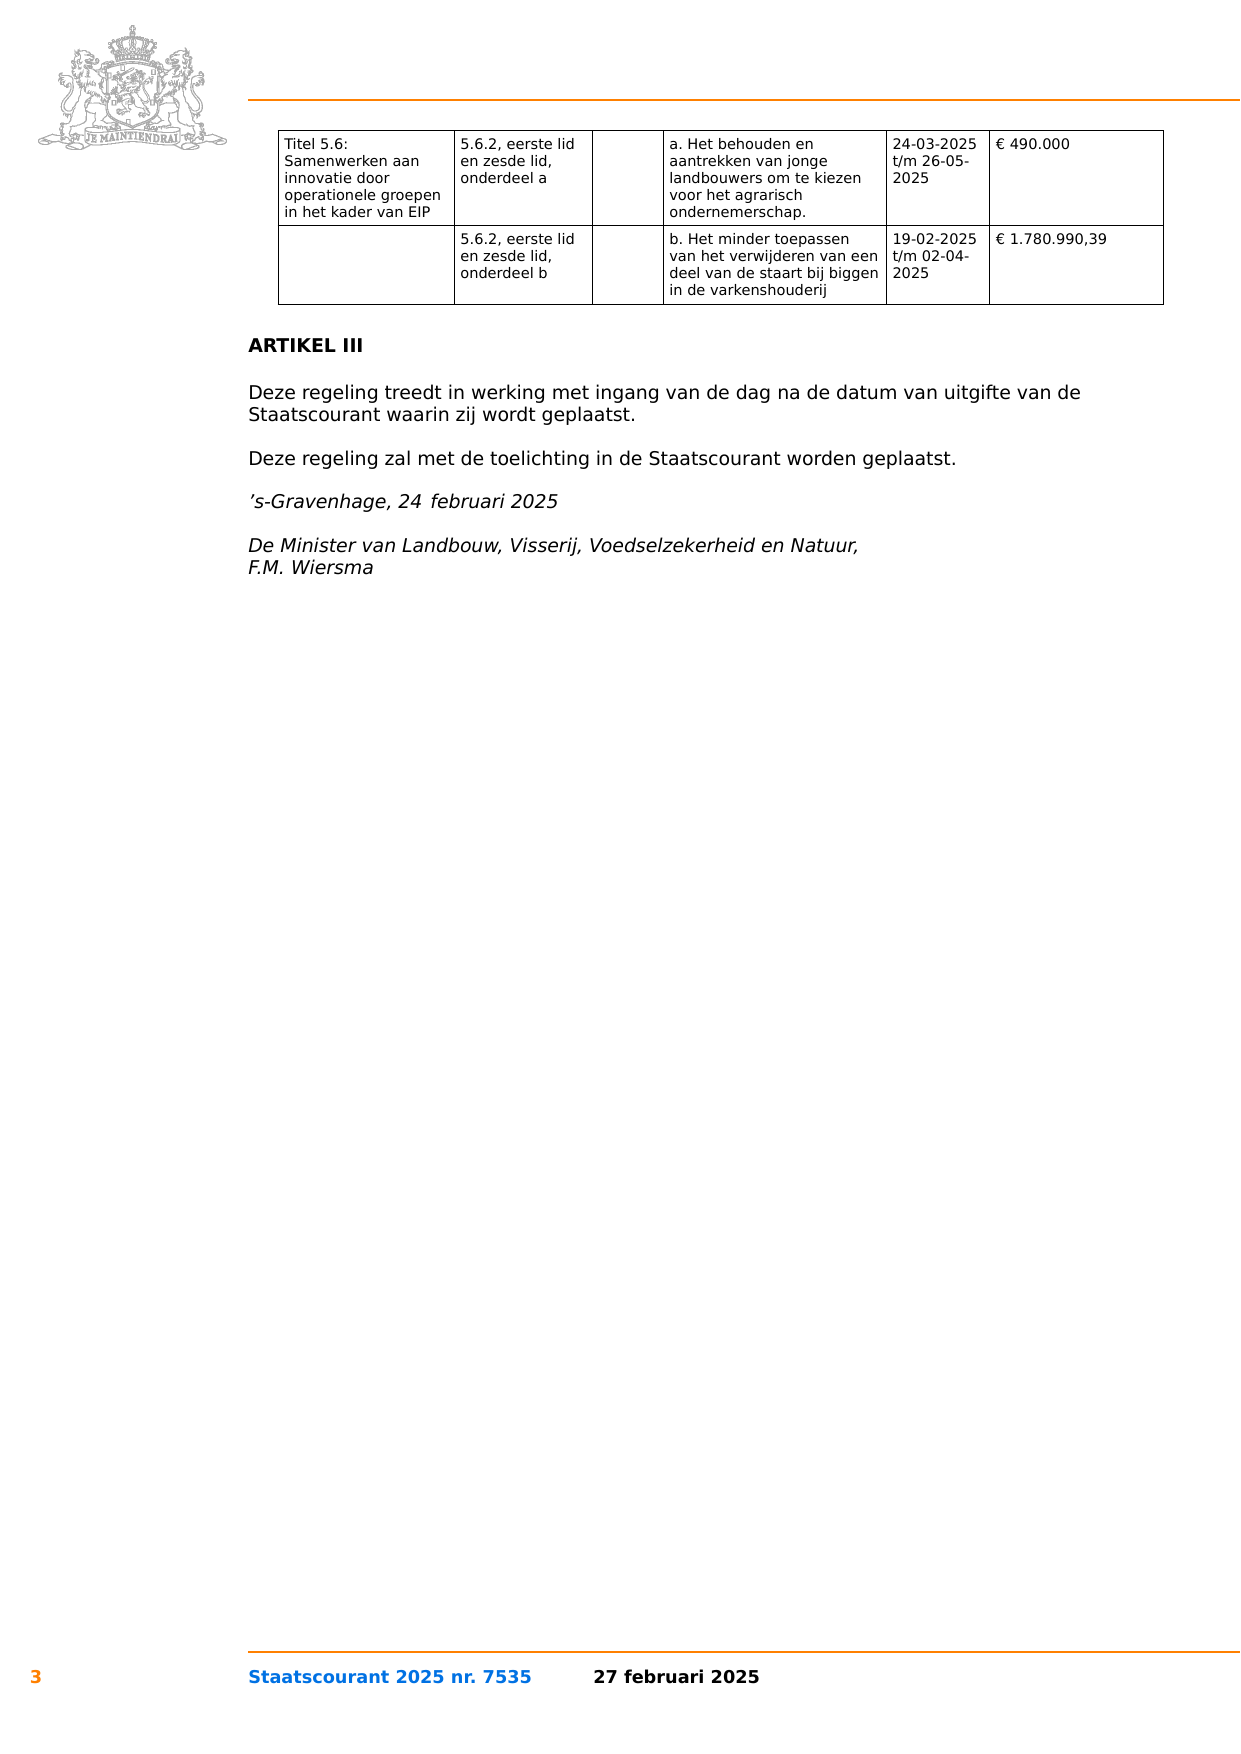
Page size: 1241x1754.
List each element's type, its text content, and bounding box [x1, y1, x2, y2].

table_header 24-03-2025 t/m 26-05-2025 [887, 131, 989, 225]
picture [38, 25, 227, 150]
table_cell [279, 226, 454, 303]
text Deze regeling zal met de toelichting in de Staatscourant worden geplaatst. [248, 447, 1163, 469]
table_header 5.6.2, eerste lid en zesde lid, onderdeel a [455, 131, 592, 225]
table_cell € 1.780.990,39 [990, 226, 1163, 303]
table_cell b. Het minder toepassen van het verwijderen van een deel van de staart bij biggen in de varkenshouderij [664, 226, 886, 303]
table_header [593, 131, 663, 225]
text ’s-Gravenhage, 24 februari 2025 [248, 491, 1163, 513]
table_header € 490.000 [990, 131, 1163, 225]
subtitle ARTIKEL III [248, 334, 1163, 357]
table_cell [593, 226, 663, 303]
text Deze regeling treedt in werking met ingang van de dag na de datum van uitgifte van de Staatscourant waarin zij wordt geplaatst. [248, 382, 1163, 426]
text De Minister van Landbouw, Visserij, Voedselzekerheid en Natuur, F.M. Wiersma [248, 535, 1163, 579]
table_header Titel 5.6: Samenwerken aan innovatie door operationele groepen in het kader van EIP [279, 131, 454, 225]
table_cell 5.6.2, eerste lid en zesde lid, onderdeel b [455, 226, 592, 303]
table_cell 19-02-2025 t/m 02-04-2025 [887, 226, 989, 303]
table_header a. Het behouden en aantrekken van jonge landbouwers om te kiezen voor het agrarisch ondernemerschap. [664, 131, 886, 225]
